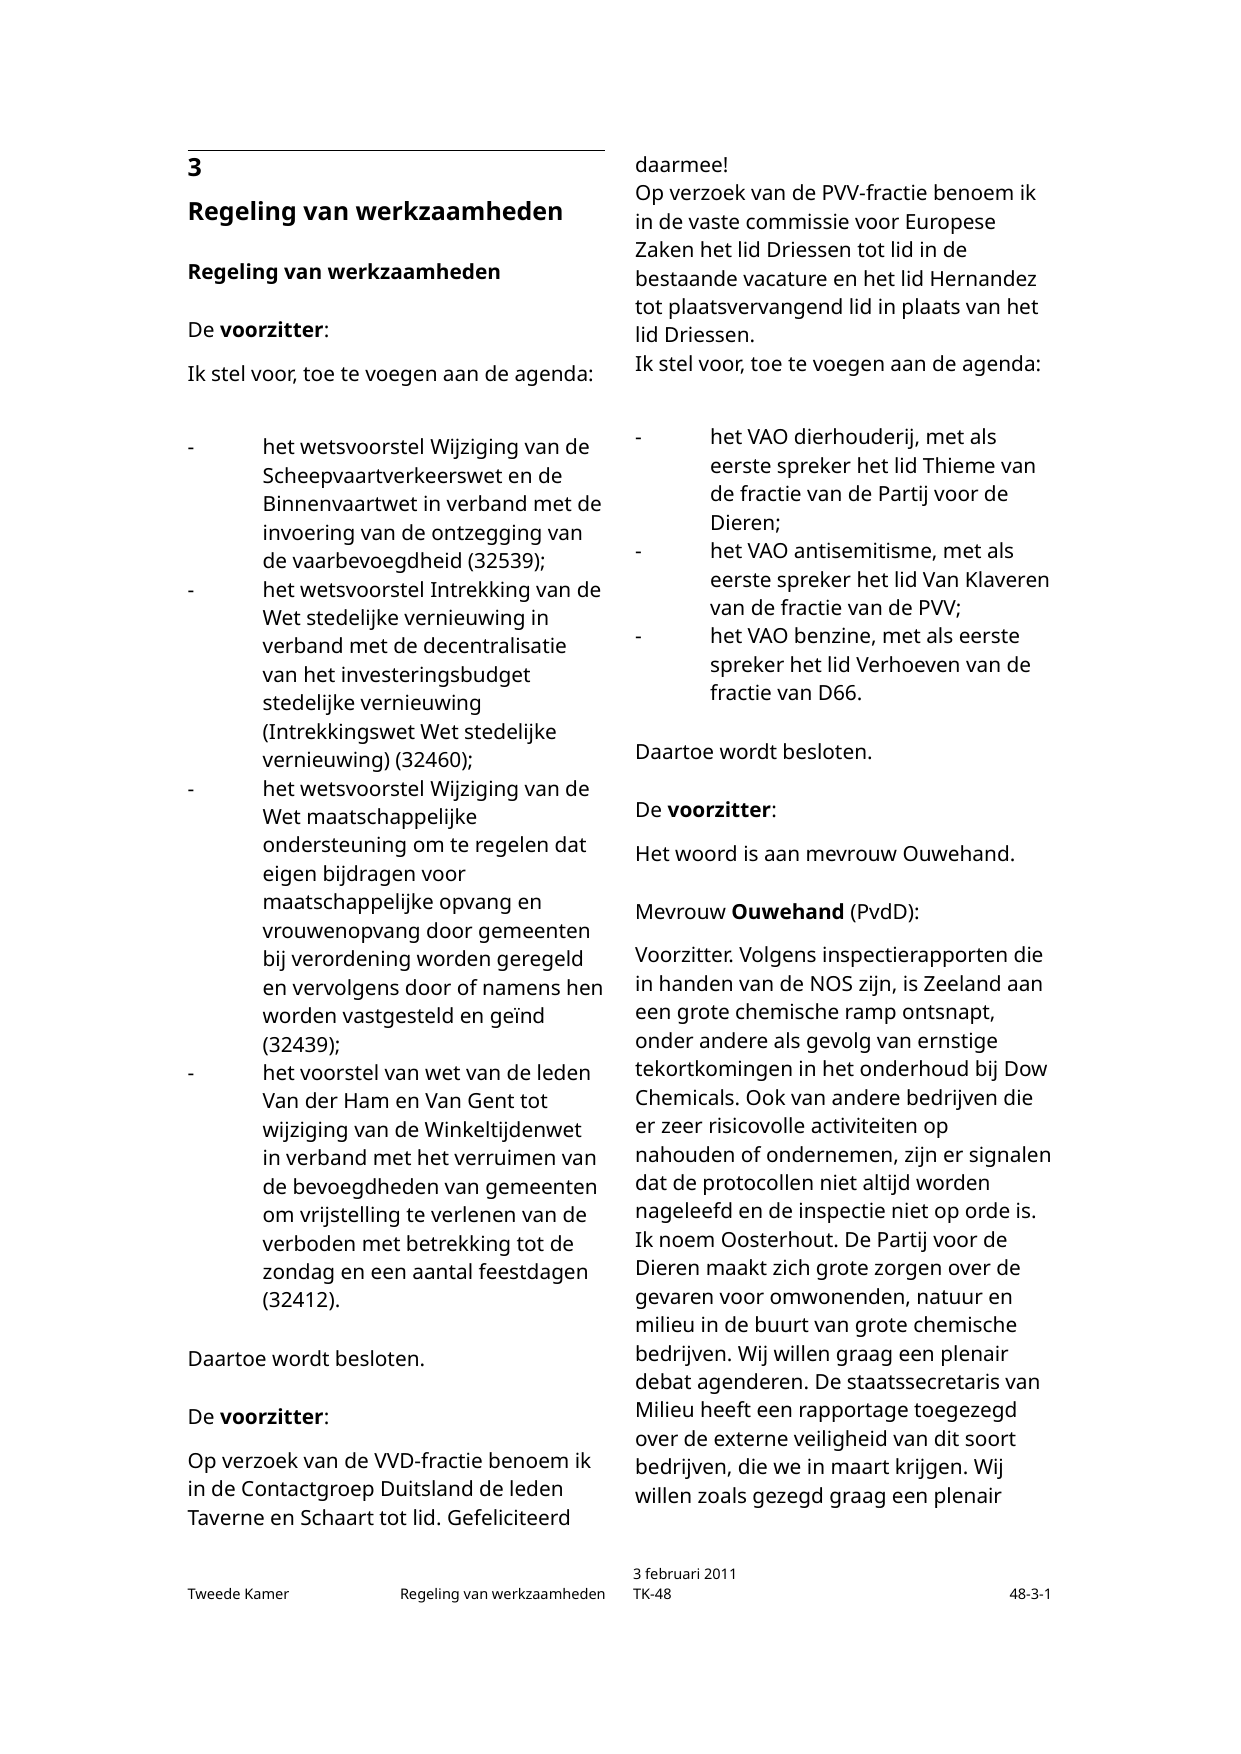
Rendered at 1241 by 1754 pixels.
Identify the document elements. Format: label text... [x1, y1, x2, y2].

text Daartoe wordt besloten. [635, 737, 1053, 765]
text De voorzitter: [187, 316, 605, 344]
text daarmee! [635, 150, 1053, 178]
text Op verzoek van de PVV-fractie benoem ik in de vaste commissie voor Europese Zaken het lid Driessen tot lid in de bestaande vacature en het lid Hernandez tot plaatsvervangend lid in plaats van het lid Driessen. [635, 178, 1053, 349]
text Ik stel voor, toe te voegen aan de agenda: [187, 359, 605, 387]
text De voorzitter: [187, 1402, 605, 1431]
text De voorzitter: [635, 795, 1053, 824]
text Op verzoek van de VVD-fractie benoem ik in de Contactgroep Duitsland de leden Taverne en Schaart tot lid. Gefeliciteerd [187, 1446, 605, 1531]
list het wetsvoorstel Wijziging van de Scheepvaartverkeerswet en de Binnenvaartwet in verband met de invoering van de ontzegging van de vaarbevoegdheid (32539); [187, 432, 605, 575]
text Regeling van werkzaamheden [187, 193, 605, 227]
text 3 [187, 151, 605, 184]
list het voorstel van wet van de leden Van der Ham en Van Gent tot wijziging van de Winkeltijdenwet in verband met het verruimen van de bevoegdheden van gemeenten om vrijstelling te verlenen van de verboden met betrekking tot de zondag en een aantal feestdagen (32412). [187, 1058, 605, 1314]
list het wetsvoorstel Intrekking van de Wet stedelijke vernieuwing in verband met de decentralisatie van het investeringsbudget stedelijke vernieuwing (Intrekkingswet Wet stedelijke vernieuwing) (32460); [187, 575, 605, 774]
text Daartoe wordt besloten. [187, 1344, 605, 1372]
text Mevrouw Ouwehand (PvdD): [635, 897, 1053, 926]
list het VAO antisemitisme, met als eerste spreker het lid Van Klaveren van de fractie van de PVV; [635, 536, 1053, 622]
list het VAO dierhouderij, met als eerste spreker het lid Thieme van de fractie van de Partij voor de Dieren; [635, 422, 1053, 536]
text Voorzitter. Volgens inspectierapporten die in handen van de NOS zijn, is Zeeland aan een grote chemische ramp ontsnapt, onder andere als gevolg van ernstige tekortkomingen in het onderhoud bij Dow Chemicals. Ook van andere bedrijven die er zeer risicovolle activiteiten op nahouden of ondernemen, zijn er signalen dat de protocollen niet altijd worden nageleefd en de inspectie niet op orde is. Ik noem Oosterhout. De Partij voor de Dieren maakt zich grote zorgen over de gevaren voor omwonenden, natuur en milieu in de buurt van grote chemische bedrijven. Wij willen graag een plenair debat agenderen. De staatssecretaris van Milieu heeft een rapportage toegezegd over de externe veiligheid van dit soort bedrijven, die we in maart krijgen. Wij willen zoals gezegd graag een plenair [635, 941, 1053, 1509]
text Ik stel voor, toe te voegen aan de agenda: [635, 349, 1053, 377]
text Regeling van werkzaamheden [187, 257, 605, 286]
text Het woord is aan mevrouw Ouwehand. [635, 839, 1053, 867]
list het wetsvoorstel Wijziging van de Wet maatschappelijke ondersteuning om te regelen dat eigen bijdragen voor maatschappelijke opvang en vrouwenopvang door gemeenten bij verordening worden geregeld en vervolgens door of namens hen worden vastgesteld en geïnd (32439); [187, 774, 605, 1058]
list het VAO benzine, met als eerste spreker het lid Verhoeven van de fractie van D66. [635, 622, 1053, 707]
